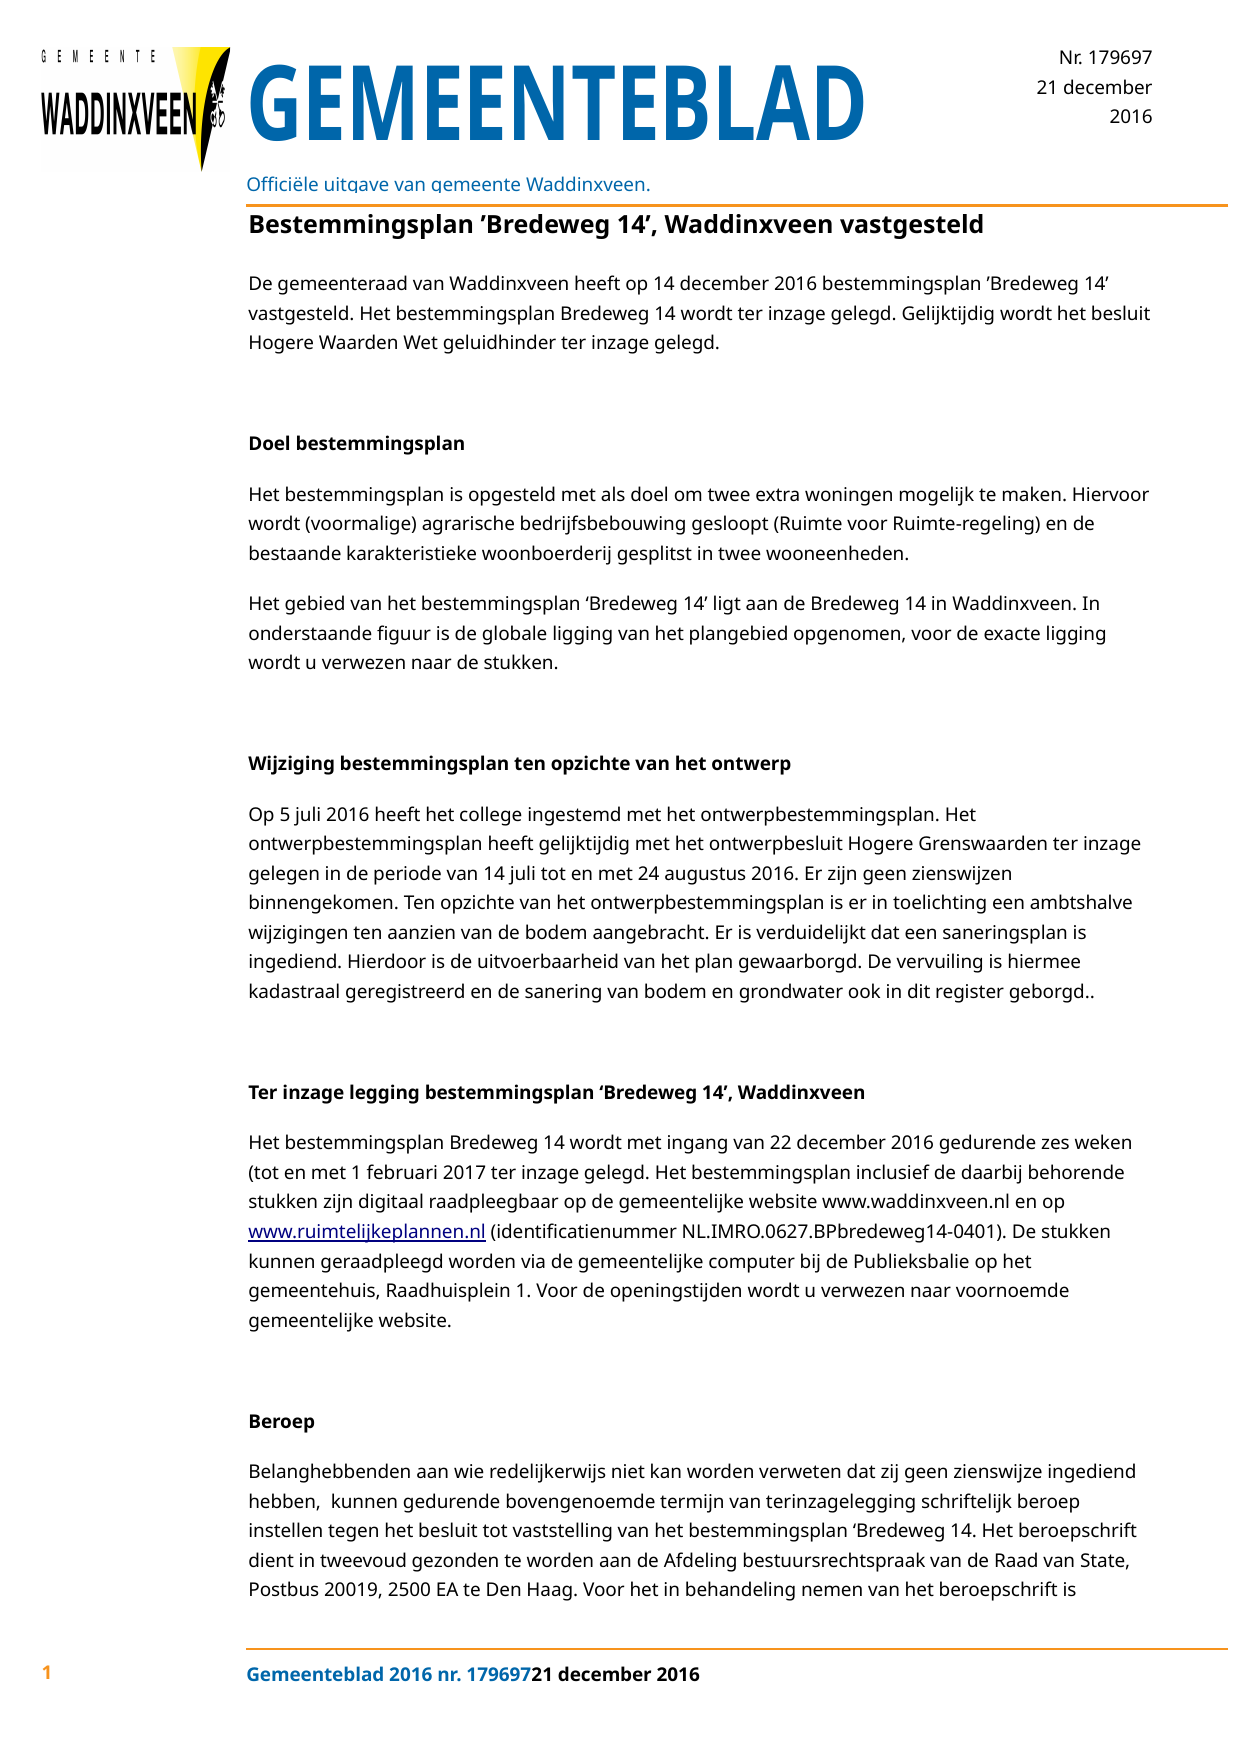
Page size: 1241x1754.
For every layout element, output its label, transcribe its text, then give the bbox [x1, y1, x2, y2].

text Op 5 juli 2016 heeft het college ingestemd met het ontwerpbestemmingsplan. Het ontwerpbestemmingsplan heeft gelijktijdig met het ontwerpbesluit Hogere Grenswaarden ter inzage gelegen in de periode van 14 juli tot en met 24 augustus 2016. Er zijn geen zienswijzen binnengekomen. Ten opzichte van het ontwerpbestemmingsplan is er in toelichting een ambtshalve wijzigingen ten aanzien van de bodem aangebracht. Er is verduidelijkt dat een saneringsplan is ingediend. Hierdoor is de uitvoerbaarheid van het plan gewaarborgd. De vervuiling is hiermee kadastraal geregistreerd en de sanering van bodem en grondwater ook in dit register geborgd.. [248, 801, 1152, 1004]
text Bestemmingsplan ’Bredeweg 14’, Waddinxveen vastgesteld [248, 207, 1152, 241]
picture [41, 47, 231, 172]
text Wijziging bestemmingsplan ten opzichte van het ontwerp [248, 750, 1152, 776]
text Belanghebbenden aan wie redelijkerwijs niet kan worden verweten dat zij geen zienswijze ingediend hebben, kunnen gedurende bovengenoemde termijn van terinzagelegging schriftelijk beroep instellen tegen het besluit tot vaststelling van het bestemmingsplan ‘Bredeweg 14. Het beroepschrift dient in tweevoud gezonden te worden aan de Afdeling bestuursrechtspraak van de Raad van State, Postbus 20019, 2500 EA te Den Haag. Voor het in behandeling nemen van het beroepschrift is [248, 1458, 1152, 1602]
text Het bestemmingsplan Bredeweg 14 wordt met ingang van 22 december 2016 gedurende zes weken (tot en met 1 februari 2017 ter inzage gelegd. Het bestemmingsplan inclusief de daarbij behorende stukken zijn digitaal raadpleegbaar op de gemeentelijke website www.waddinxveen.nl en op www.ruimtelijkeplannen.nl (identificatienummer NL.IMRO.0627.BPbredeweg14-0401). De stukken kunnen geraadpleegd worden via de gemeentelijke computer bij de Publieksbalie op het gemeentehuis, Raadhuisplein 1. Voor de openingstijden wordt u verwezen naar voornoemde gemeentelijke website. [248, 1129, 1152, 1333]
text Ter inzage legging bestemmingsplan ‘Bredeweg 14’, Waddinxveen [248, 1079, 1152, 1105]
text Doel bestemmingsplan [248, 430, 1152, 456]
text Het bestemmingsplan is opgesteld met als doel om twee extra woningen mogelijk te maken. Hiervoor wordt (voormalige) agrarische bedrijfsbebouwing gesloopt (Ruimte voor Ruimte-regeling) en de bestaande karakteristieke woonboerderij gesplitst in twee wooneenheden. [248, 481, 1152, 566]
text Beroep [248, 1408, 1152, 1433]
text Het gebied van het bestemmingsplan ‘Bredeweg 14’ ligt aan de Bredeweg 14 in Waddinxveen. In onderstaande figuur is de globale ligging van het plangebied opgenomen, voor de exacte ligging wordt u verwezen naar de stukken. [248, 590, 1152, 675]
text De gemeenteraad van Waddinxveen heeft op 14 december 2016 bestemmingsplan ’Bredeweg 14’ vastgesteld. Het bestemmingsplan Bredeweg 14 wordt ter inzage gelegd. Gelijktijdig wordt het besluit Hogere Waarden Wet geluidhinder ter inzage gelegd. [248, 270, 1152, 355]
